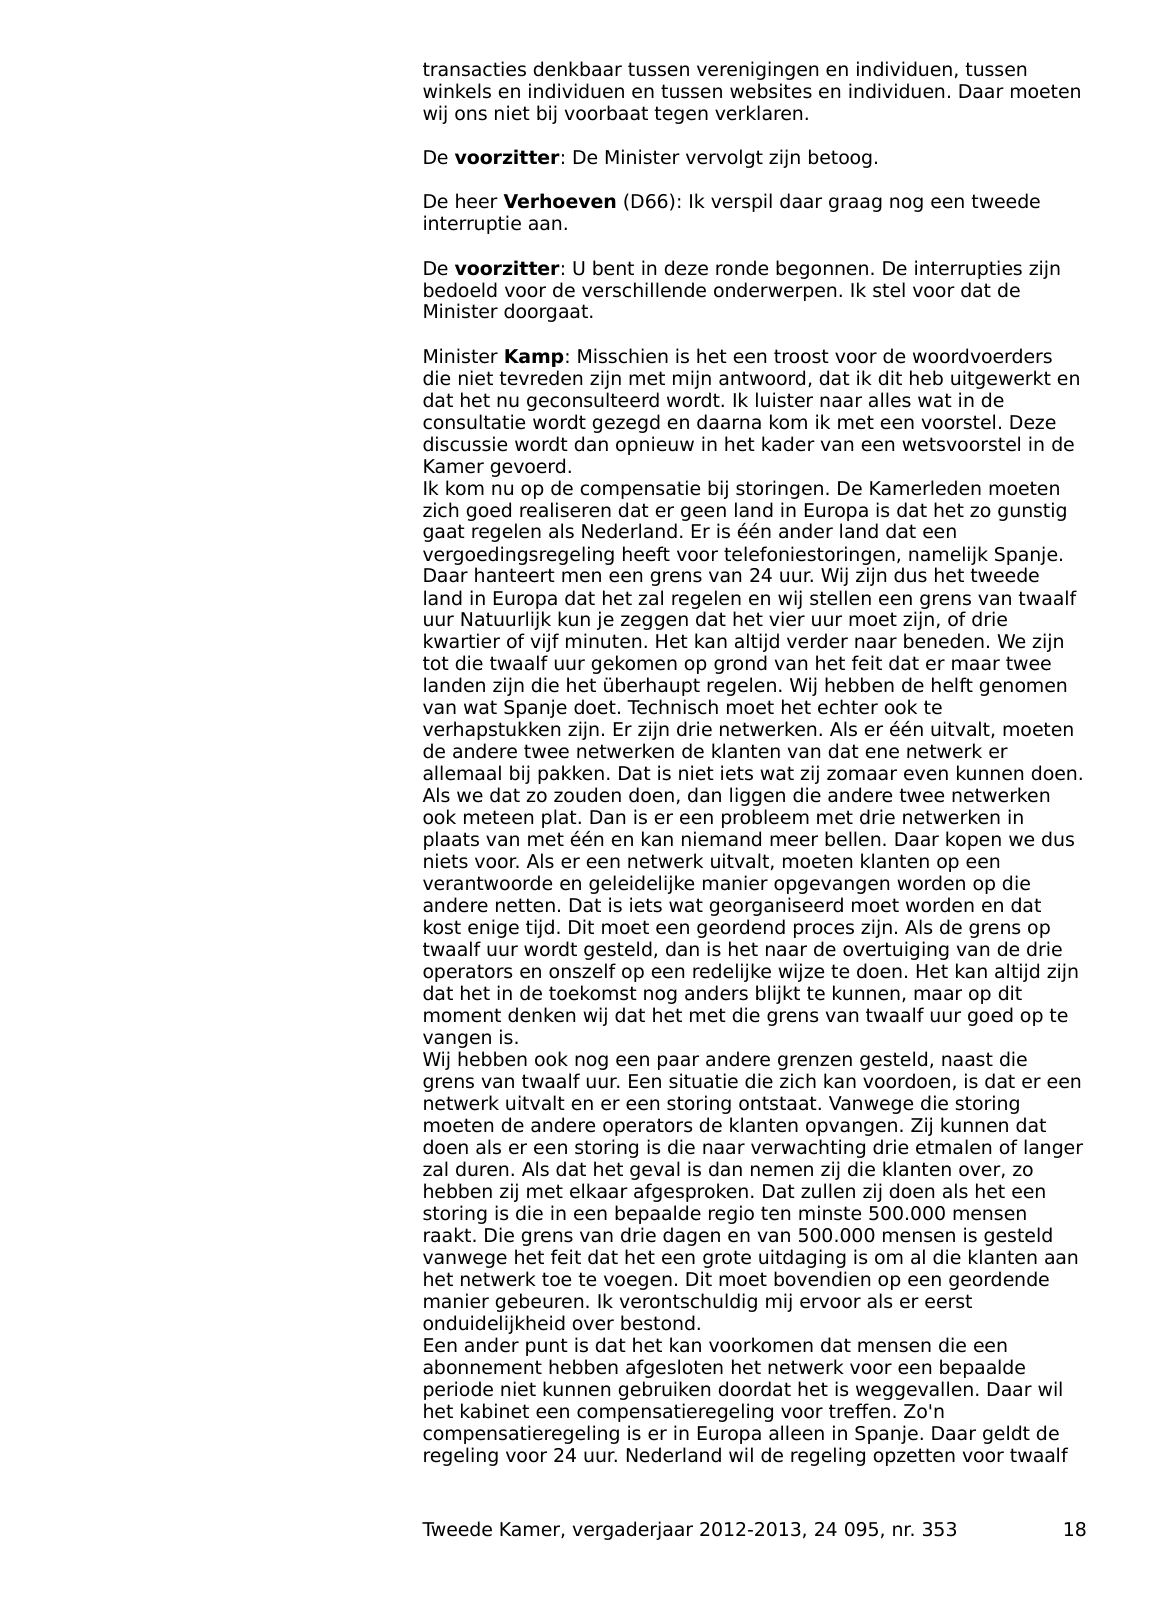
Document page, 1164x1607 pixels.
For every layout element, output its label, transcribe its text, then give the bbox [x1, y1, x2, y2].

text Ik kom nu op de compensatie bij storingen. De Kamerleden moeten zich goed realiseren dat er geen land in Europa is dat het zo gunstig gaat regelen als Nederland. Er is één ander land dat een vergoedingsregeling heeft voor telefoniestoringen, namelijk Spanje. Daar hanteert men een grens van 24 uur. Wij zijn dus het tweede land in Europa dat het zal regelen en wij stellen een grens van twaalf uur Natuurlijk kun je zeggen dat het vier uur moet zijn, of drie kwartier of vijf minuten. Het kan altijd verder naar beneden. We zijn tot die twaalf uur gekomen op grond van het feit dat er maar twee landen zijn die het überhaupt regelen. Wij hebben de helft genomen van wat Spanje doet. Technisch moet het echter ook te verhapstukken zijn. Er zijn drie netwerken. Als er één uitvalt, moeten de andere twee netwerken de klanten van dat ene netwerk er allemaal bij pakken. Dat is niet iets wat zij zomaar even kunnen doen. Als we dat zo zouden doen, dan liggen die andere twee netwerken ook meteen plat. Dan is er een probleem met drie netwerken in plaats van met één en kan niemand meer bellen. Daar kopen we dus niets voor. Als er een netwerk uitvalt, moeten klanten op een verantwoorde en geleidelijke manier opgevangen worden op die andere netten. Dat is iets wat georganiseerd moet worden en dat kost enige tijd. Dit moet een geordend proces zijn. Als de grens op twaalf uur wordt gesteld, dan is het naar de overtuiging van de drie operators en onszelf op een redelijke wijze te doen. Het kan altijd zijn dat het in de toekomst nog anders blijkt te kunnen, maar op dit moment denken wij dat het met die grens van twaalf uur goed op te vangen is. [422, 477, 1087, 1049]
text Minister Kamp: Misschien is het een troost voor de woordvoerders die niet tevreden zijn met mijn antwoord, dat ik dit heb uitgewerkt en dat het nu geconsulteerd wordt. Ik luister naar alles wat in de consultatie wordt gezegd en daarna kom ik met een voorstel. Deze discussie wordt dan opnieuw in het kader van een wetsvoorstel in de Kamer gevoerd. [422, 346, 1087, 477]
text Wij hebben ook nog een paar andere grenzen gesteld, naast die grens van twaalf uur. Een situatie die zich kan voordoen, is dat er een netwerk uitvalt en er een storing ontstaat. Vanwege die storing moeten de andere operators de klanten opvangen. Zij kunnen dat doen als er een storing is die naar verwachting drie etmalen of langer zal duren. Als dat het geval is dan nemen zij die klanten over, zo hebben zij met elkaar afgesproken. Dat zullen zij doen als het een storing is die in een bepaalde regio ten minste 500.000 mensen raakt. Die grens van drie dagen en van 500.000 mensen is gesteld vanwege het feit dat het een grote uitdaging is om al die klanten aan het netwerk toe te voegen. Dit moet bovendien op een geordende manier gebeuren. Ik verontschuldig mij ervoor als er eerst onduidelijkheid over bestond. [422, 1049, 1087, 1335]
text De voorzitter: De Minister vervolgt zijn betoog. [422, 147, 1087, 169]
text transacties denkbaar tussen verenigingen en individuen, tussen winkels en individuen en tussen websites en individuen. Daar moeten wij ons niet bij voorbaat tegen verklaren. [422, 59, 1087, 125]
text De voorzitter: U bent in deze ronde begonnen. De interrupties zijn bedoeld voor de verschillende onderwerpen. Ik stel voor dat de Minister doorgaat. [422, 257, 1087, 323]
text De heer Verhoeven (D66): Ik verspil daar graag nog een tweede interruptie aan. [422, 191, 1087, 235]
text Een ander punt is dat het kan voorkomen dat mensen die een abonnement hebben afgesloten het netwerk voor een bepaalde periode niet kunnen gebruiken doordat het is weggevallen. Daar wil het kabinet een compensatieregeling voor treffen. Zo'n compensatieregeling is er in Europa alleen in Spanje. Daar geldt de regeling voor 24 uur. Nederland wil de regeling opzetten voor twaalf [422, 1335, 1087, 1467]
